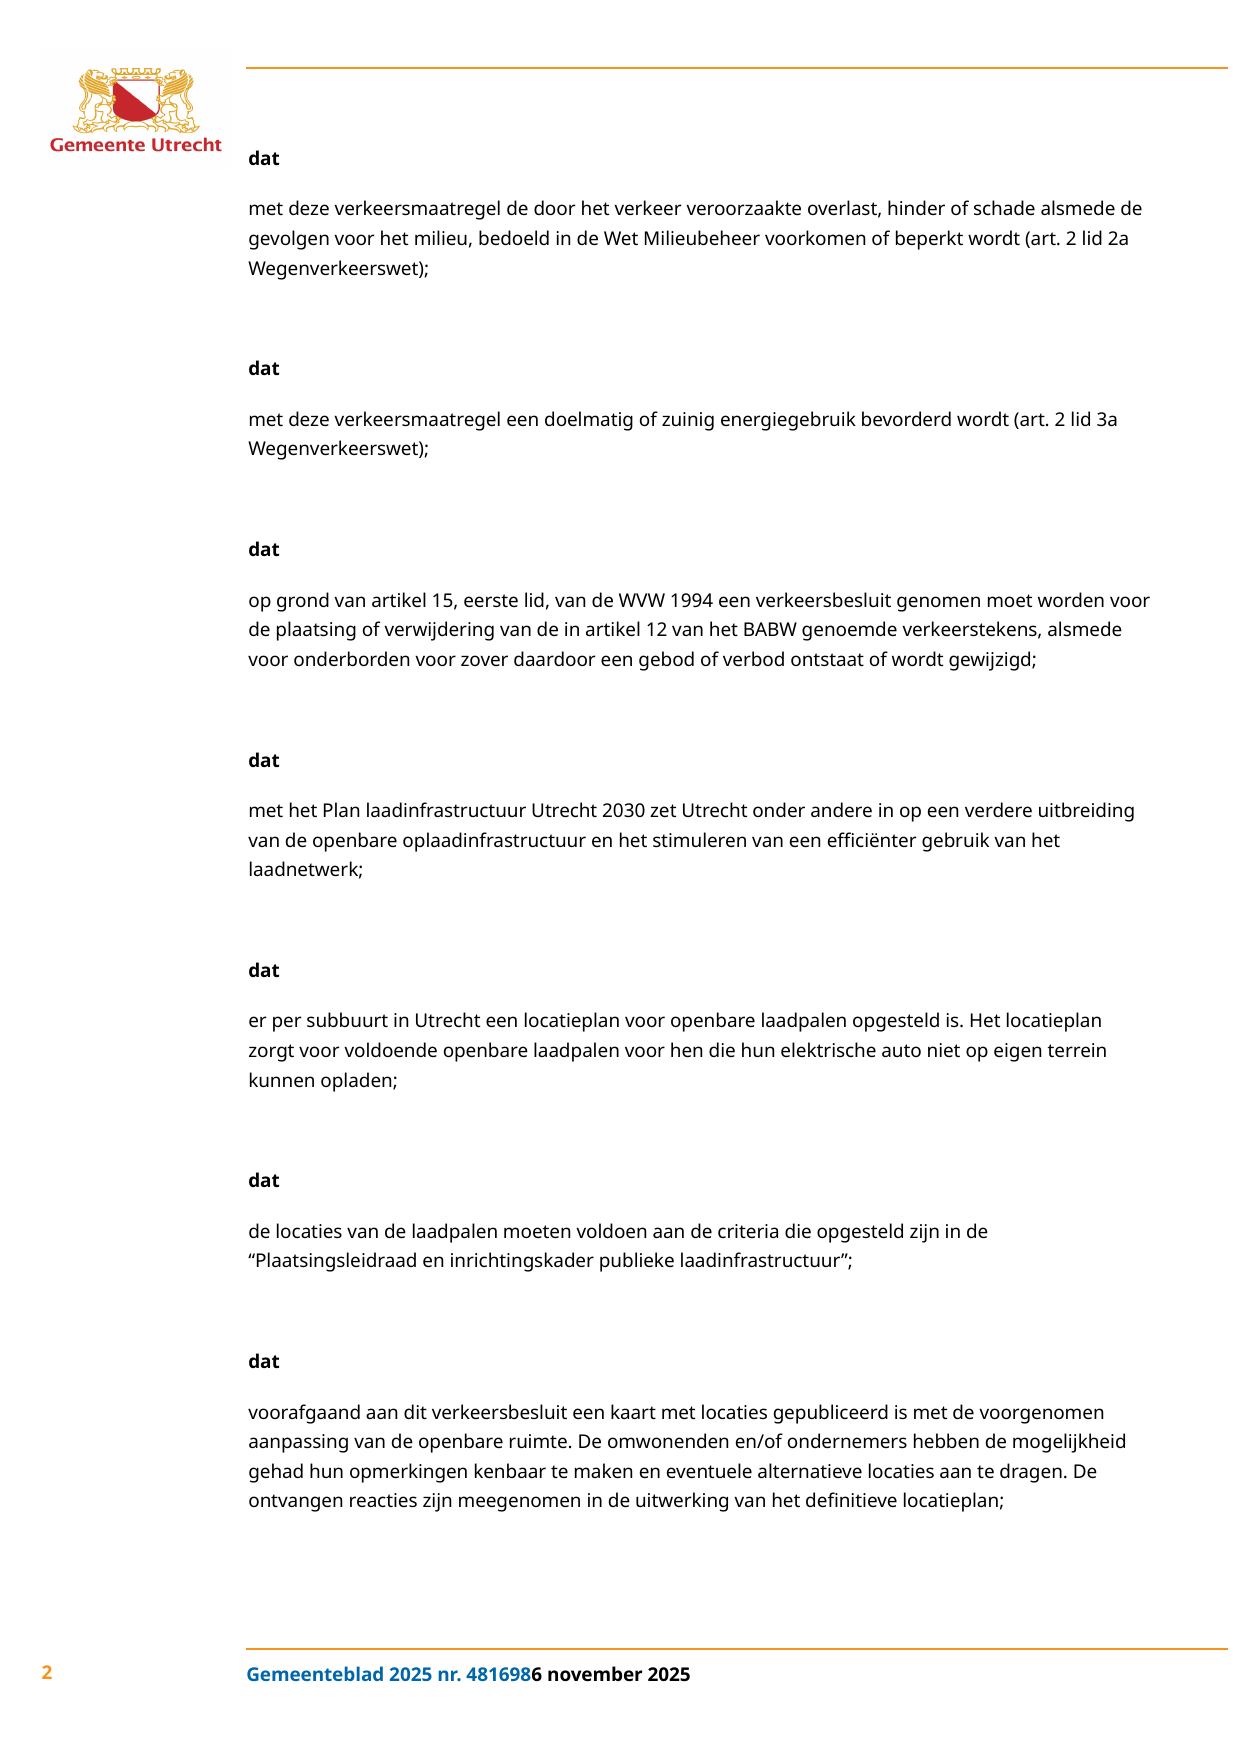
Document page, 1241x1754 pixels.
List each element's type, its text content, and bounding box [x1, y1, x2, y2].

text voorafgaand aan dit verkeersbesluit een kaart met locaties gepubliceerd is met de voorgenomen aanpassing van de openbare ruimte. De omwonenden en/of ondernemers hebben de mogelijkheid gehad hun opmerkingen kenbaar te maken en eventuele alternatieve locaties aan te dragen. De ontvangen reacties zijn meegenomen in de uitwerking van het definitieve locatieplan; [248, 1399, 1152, 1513]
text dat [248, 957, 1152, 983]
text dat [248, 536, 1152, 562]
text dat [248, 1168, 1152, 1193]
picture [41, 47, 231, 172]
text met deze verkeersmaatregel de door het verkeer veroorzaakte overlast, hinder of schade alsmede de gevolgen voor het milieu, bedoeld in de Wet Milieubeheer voorkomen of beperkt wordt (art. 2 lid 2a Wegenverkeerswet); [248, 196, 1152, 281]
text dat [248, 747, 1152, 773]
text met deze verkeersmaatregel een doelmatig of zuinig energiegebruik bevorderd wordt (art. 2 lid 3a Wegenverkeerswet); [248, 406, 1152, 461]
text met het Plan laadinfrastructuur Utrecht 2030 zet Utrecht onder andere in op een verdere uitbreiding van de openbare oplaadinfrastructuur en het stimuleren van een efficiënter gebruik van het laadnetwerk; [248, 797, 1152, 882]
text dat [248, 1348, 1152, 1374]
text de locaties van de laadpalen moeten voldoen aan de criteria die opgesteld zijn in de “Plaatsingsleidraad en inrichtingskader publieke laadinfrastructuur”; [248, 1218, 1152, 1273]
text er per subbuurt in Utrecht een locatieplan voor openbare laadpalen opgesteld is. Het locatieplan zorgt voor voldoende openbare laadpalen voor hen die hun elektrische auto niet op eigen terrein kunnen opladen; [248, 1008, 1152, 1093]
text dat [248, 145, 1152, 171]
text op grond van artikel 15, eerste lid, van de WVW 1994 een verkeersbesluit genomen moet worden voor de plaatsing of verwijdering van de in artikel 12 van het BABW genoemde verkeerstekens, alsmede voor onderborden voor zover daardoor een gebod of verbod ontstaat of wordt gewijzigd; [248, 587, 1152, 672]
text dat [248, 356, 1152, 381]
